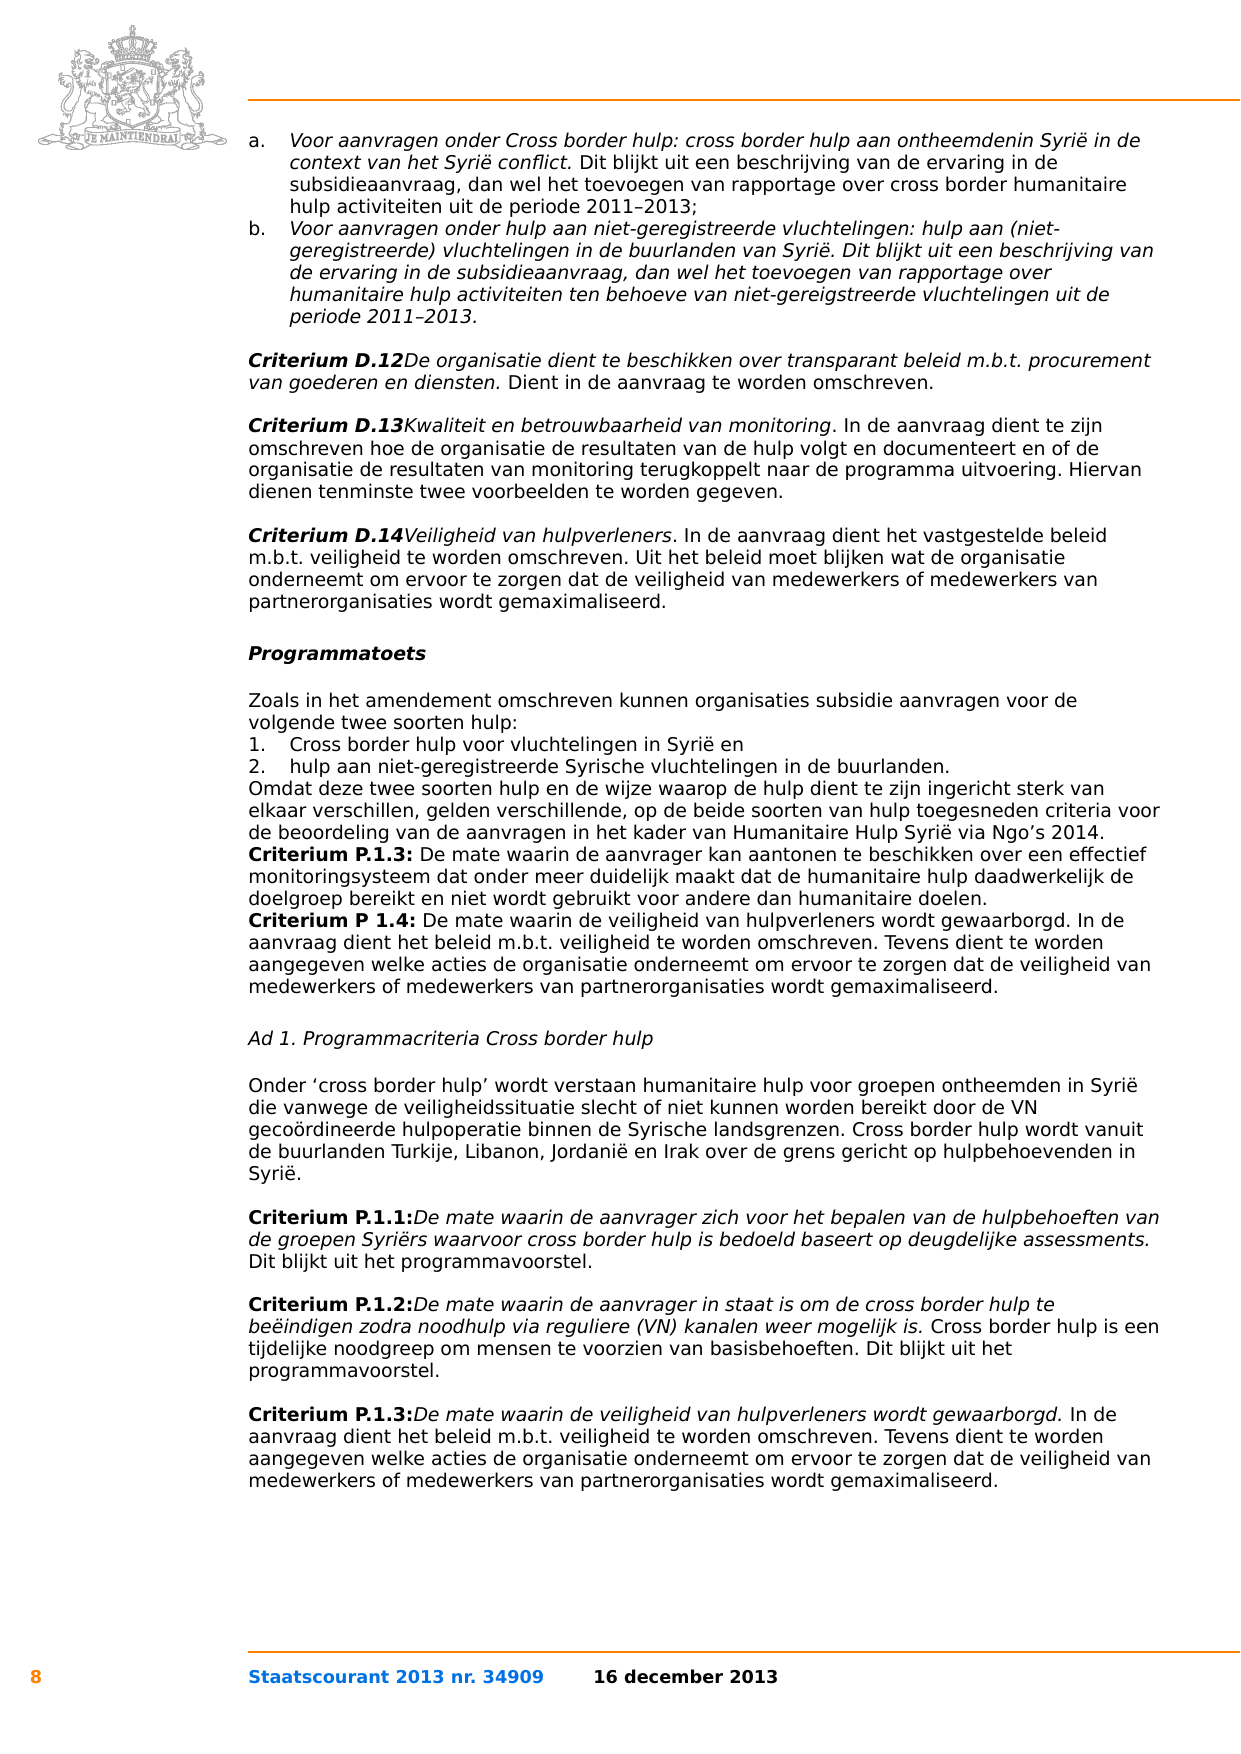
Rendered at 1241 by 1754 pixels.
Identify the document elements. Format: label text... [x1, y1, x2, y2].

text Criterium P.1.1:De mate waarin de aanvrager zich voor het bepalen van de hulpbehoeften van de groepen Syriërs waarvoor cross border hulp is bedoeld baseert op deugdelijke assessments. Dit blijkt uit het programmavoorstel. [248, 1207, 1163, 1272]
text b. Voor aanvragen onder hulp aan niet-geregistreerde vluchtelingen: hulp aan (niet-geregistreerde) vluchtelingen in de buurlanden van Syrië. Dit blijkt uit een beschrijving van de ervaring in de subsidieaanvraag, dan wel het toevoegen van rapportage over humanitaire hulp activiteiten ten behoeve van niet-gereigstreerde vluchtelingen uit de periode 2011–2013. [248, 218, 1163, 328]
text Criterium D.12De organisatie dient te beschikken over transparant beleid m.b.t. procurement van goederen en diensten. Dient in de aanvraag te worden omschreven. [248, 349, 1163, 393]
subtitle Ad 1. Programmacriteria Cross border hulp [248, 1028, 1163, 1050]
text Criterium D.13Kwaliteit en betrouwbaarheid van monitoring. In de aanvraag dient te zijn omschreven hoe de organisatie de resultaten van de hulp volgt en documenteert en of de organisatie de resultaten van monitoring terugkoppelt naar de programma uitvoering. Hiervan dienen tenminste twee voorbeelden te worden gegeven. [248, 415, 1163, 503]
text a. Voor aanvragen onder Cross border hulp: cross border hulp aan ontheemdenin Syrië in de context van het Syrië conflict. Dit blijkt uit een beschrijving van de ervaring in de subsidieaanvraag, dan wel het toevoegen van rapportage over cross border humanitaire hulp activiteiten uit de periode 2011–2013; [248, 130, 1163, 218]
text Zoals in het amendement omschreven kunnen organisaties subsidie aanvragen voor de volgende twee soorten hulp: [248, 690, 1163, 734]
text Criterium P.1.3: De mate waarin de aanvrager kan aantonen te beschikken over een effectief monitoringsysteem dat onder meer duidelijk maakt dat de humanitaire hulp daadwerkelijk de doelgroep bereikt en niet wordt gebruikt voor andere dan humanitaire doelen. [248, 844, 1163, 910]
text Criterium P.1.2:De mate waarin de aanvrager in staat is om de cross border hulp te beëindigen zodra noodhulp via reguliere (VN) kanalen weer mogelijk is. Cross border hulp is een tijdelijke noodgreep om mensen te voorzien van basisbehoeften. Dit blijkt uit het programmavoorstel. [248, 1294, 1163, 1382]
text 2. hulp aan niet-geregistreerde Syrische vluchtelingen in de buurlanden. [248, 756, 1163, 778]
text Onder ‘cross border hulp’ wordt verstaan humanitaire hulp voor groepen ontheemden in Syrië die vanwege de veiligheidssituatie slecht of niet kunnen worden bereikt door de VN gecoördineerde hulpoperatie binnen de Syrische landsgrenzen. Cross border hulp wordt vanuit de buurlanden Turkije, Libanon, Jordanië en Irak over de grens gericht op hulpbehoevenden in Syrië. [248, 1075, 1163, 1185]
text Criterium D.14Veiligheid van hulpverleners. In de aanvraag dient het vastgestelde beleid m.b.t. veiligheid te worden omschreven. Uit het beleid moet blijken wat de organisatie onderneemt om ervoor te zorgen dat de veiligheid van medewerkers of medewerkers van partnerorganisaties wordt gemaximaliseerd. [248, 525, 1163, 613]
text Criterium P 1.4: De mate waarin de veiligheid van hulpverleners wordt gewaarborgd. In de aanvraag dient het beleid m.b.t. veiligheid te worden omschreven. Tevens dient te worden aangegeven welke acties de organisatie onderneemt om ervoor te zorgen dat de veiligheid van medewerkers of medewerkers van partnerorganisaties wordt gemaximaliseerd. [248, 910, 1163, 998]
text Criterium P.1.3:De mate waarin de veiligheid van hulpverleners wordt gewaarborgd. In de aanvraag dient het beleid m.b.t. veiligheid te worden omschreven. Tevens dient te worden aangegeven welke acties de organisatie onderneemt om ervoor te zorgen dat de veiligheid van medewerkers of medewerkers van partnerorganisaties wordt gemaximaliseerd. [248, 1404, 1163, 1492]
subtitle Programmatoets [248, 643, 1163, 665]
picture [38, 25, 227, 150]
text Omdat deze twee soorten hulp en de wijze waarop de hulp dient te zijn ingericht sterk van elkaar verschillen, gelden verschillende, op de beide soorten van hulp toegesneden criteria voor de beoordeling van de aanvragen in het kader van Humanitaire Hulp Syrië via Ngo’s 2014. [248, 778, 1163, 844]
text 1. Cross border hulp voor vluchtelingen in Syrië en [248, 734, 1163, 756]
